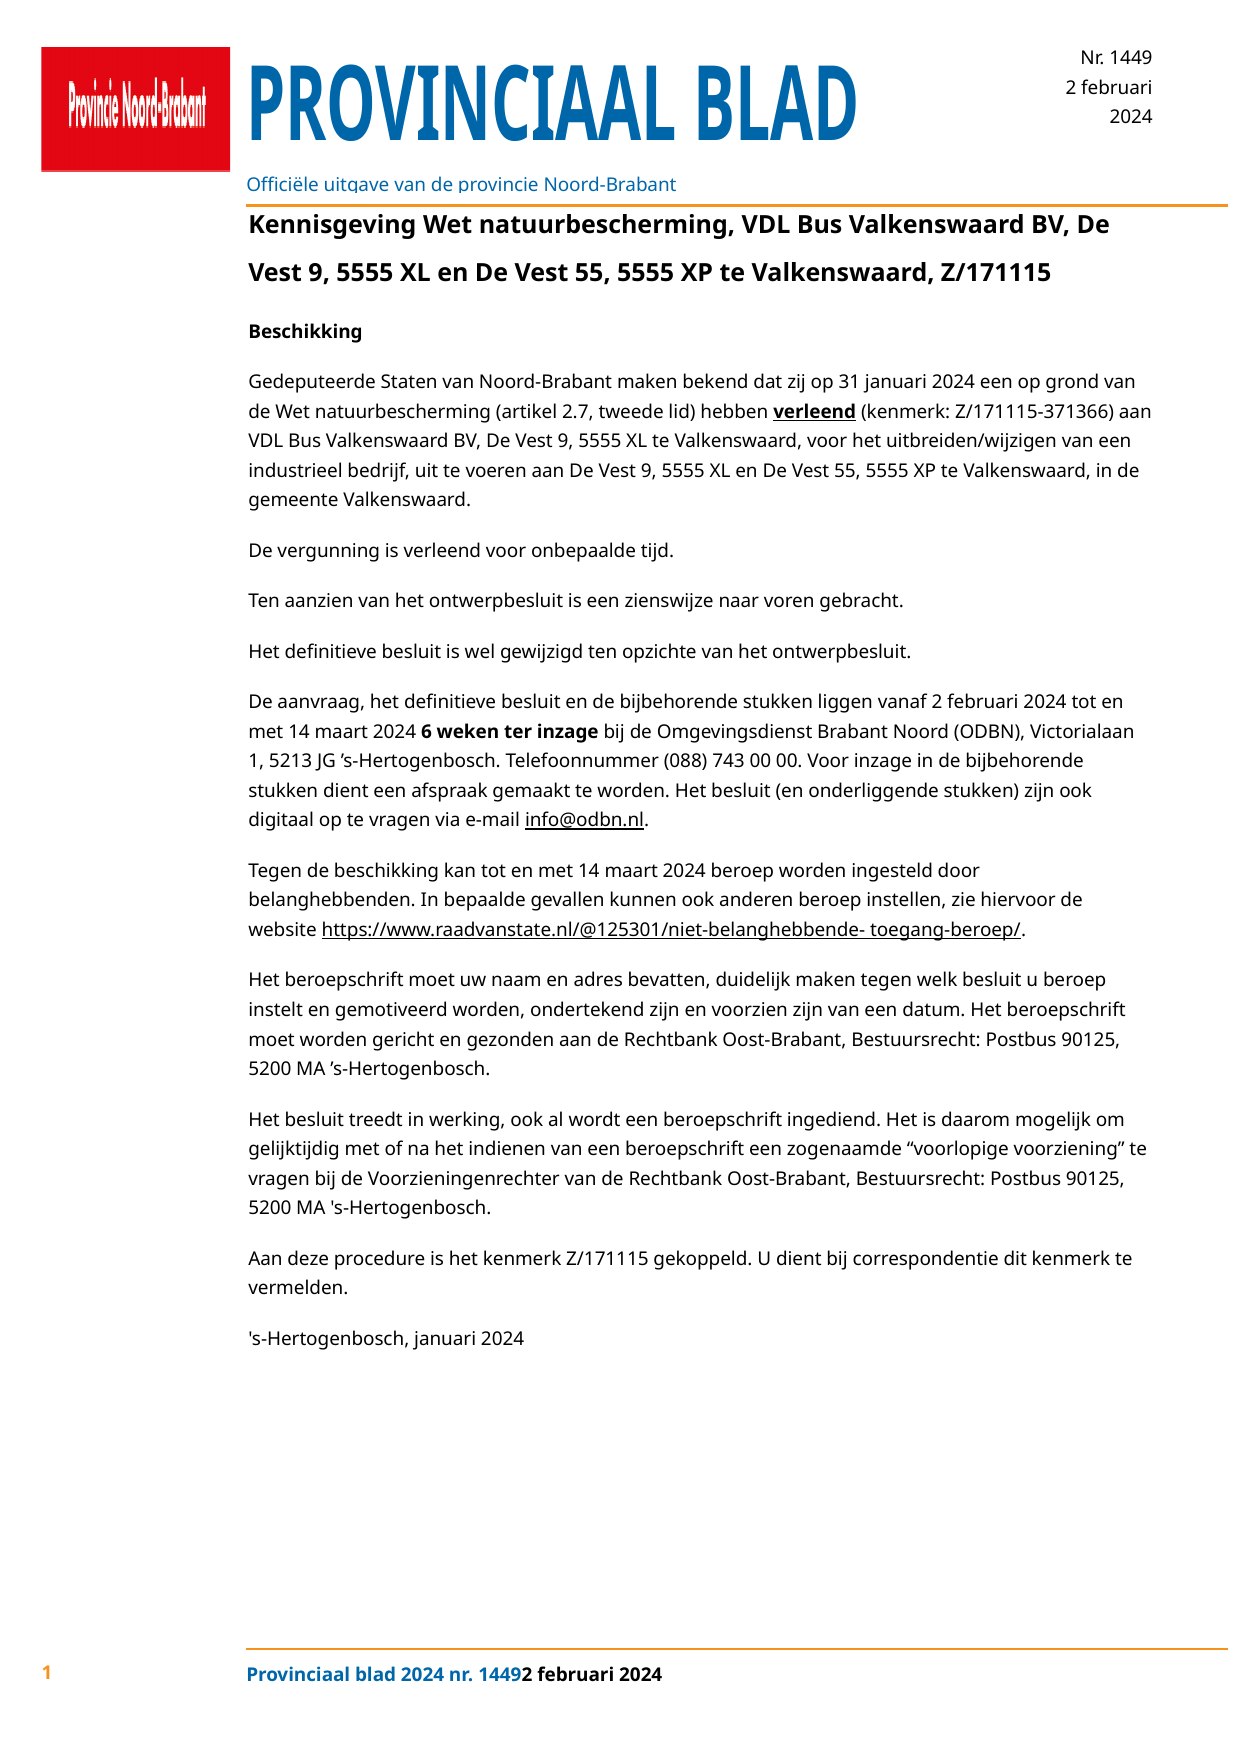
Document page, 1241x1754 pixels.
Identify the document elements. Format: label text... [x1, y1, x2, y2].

text Gedeputeerde Staten van Noord-Brabant maken bekend dat zij op 31 januari 2024 een op grond van de Wet natuurbescherming (artikel 2.7, tweede lid) hebben verleend (kenmerk: Z/171115-371366) aan VDL Bus Valkenswaard BV, De Vest 9, 5555 XL te Valkenswaard, voor het uitbreiden/wijzigen van een industrieel bedrijf, uit te voeren aan De Vest 9, 5555 XL en De Vest 55, 5555 XP te Valkenswaard, in de gemeente Valkenswaard. [248, 368, 1152, 512]
text De vergunning is verleend voor onbepaalde tijd. [248, 537, 1152, 563]
text Aan deze procedure is het kenmerk Z/171115 gekoppeld. U dient bij correspondentie dit kenmerk te vermelden. [248, 1245, 1152, 1300]
text Beschikking [248, 318, 1152, 344]
text Kennisgeving Wet natuurbescherming, VDL Bus Valkenswaard BV, De Vest 9, 5555 XL en De Vest 55, 5555 XP te Valkenswaard, Z/171115 [248, 207, 1152, 288]
text Het beroepschrift moet uw naam en adres bevatten, duidelijk maken tegen welk besluit u beroep instelt en gemotiveerd worden, ondertekend zijn en voorzien zijn van een datum. Het beroepschrift moet worden gericht en gezonden aan de Rechtbank Oost-Brabant, Bestuursrecht: Postbus 90125, 5200 MA ’s-Hertogenbosch. [248, 967, 1152, 1081]
text 's-Hertogenbosch, januari 2024 [248, 1325, 1152, 1351]
text De aanvraag, het definitieve besluit en de bijbehorende stukken liggen vanaf 2 februari 2024 tot en met 14 maart 2024 6 weken ter inzage bij de Omgevingsdienst Brabant Noord (ODBN), Victorialaan 1, 5213 JG ’s-Hertogenbosch. Telefoonnummer (088) 743 00 00. Voor inzage in de bijbehorende stukken dient een afspraak gemaakt te worden. Het besluit (en onderliggende stukken) zijn ook digitaal op te vragen via e-mail info@odbn.nl. [248, 688, 1152, 832]
text Ten aanzien van het ontwerpbesluit is een zienswijze naar voren gebracht. [248, 587, 1152, 613]
text Tegen de beschikking kan tot en met 14 maart 2024 beroep worden ingesteld door belanghebbenden. In bepaalde gevallen kunnen ook anderen beroep instellen, zie hiervoor de website https://www.raadvanstate.nl/@125301/niet-belanghebbende- toegang-beroep/. [248, 857, 1152, 942]
text Het besluit treedt in werking, ook al wordt een beroepschrift ingediend. Het is daarom mogelijk om gelijktijdig met of na het indienen van een beroepschrift een zogenaamde “voorlopige voorziening” te vragen bij de Voorzieningenrechter van de Rechtbank Oost-Brabant, Bestuursrecht: Postbus 90125, 5200 MA 's-Hertogenbosch. [248, 1106, 1152, 1220]
text Het definitieve besluit is wel gewijzigd ten opzichte van het ontwerpbesluit. [248, 638, 1152, 664]
picture [41, 47, 231, 172]
